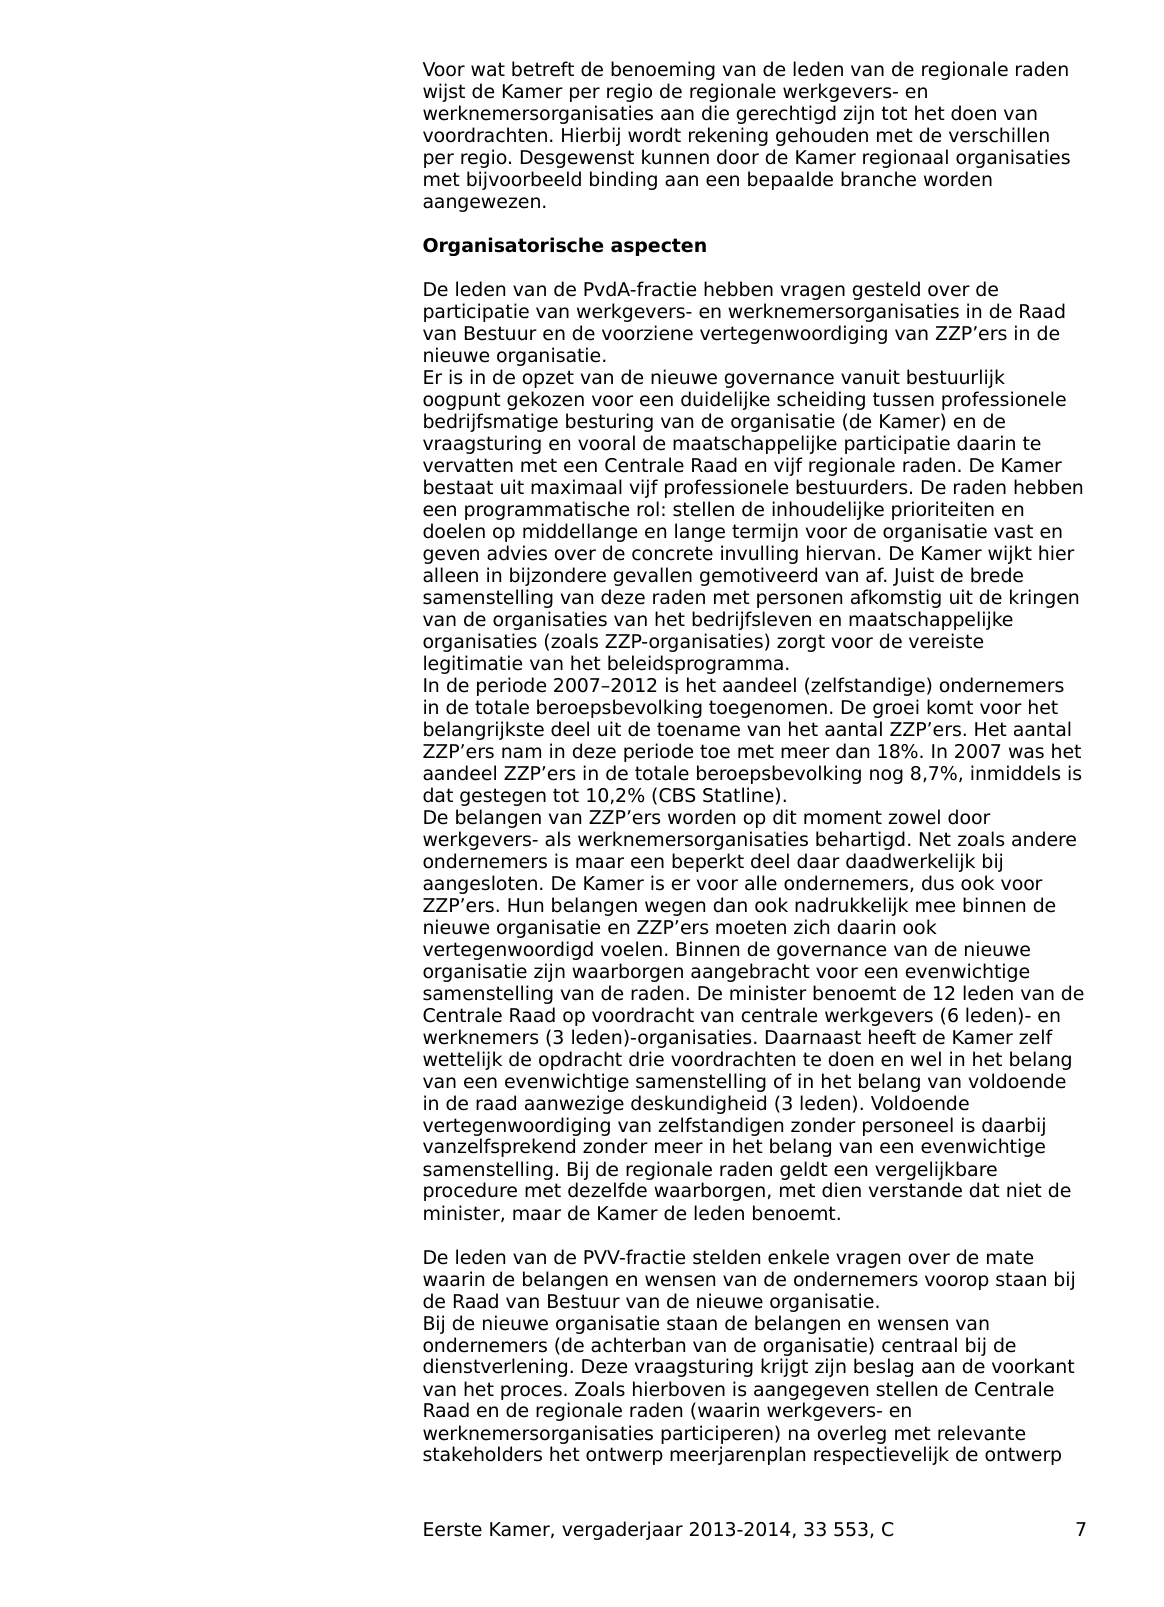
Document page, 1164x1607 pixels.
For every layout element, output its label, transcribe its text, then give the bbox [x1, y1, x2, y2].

text De belangen van ZZP’ers worden op dit moment zowel door werkgevers- als werknemersorganisaties behartigd. Net zoals andere ondernemers is maar een beperkt deel daar daadwerkelijk bij aangesloten. De Kamer is er voor alle ondernemers, dus ook voor ZZP’ers. Hun belangen wegen dan ook nadrukkelijk mee binnen de nieuwe organisatie en ZZP’ers moeten zich daarin ook vertegenwoordigd voelen. Binnen de governance van de nieuwe organisatie zijn waarborgen aangebracht voor een evenwichtige samenstelling van de raden. De minister benoemt de 12 leden van de Centrale Raad op voordracht van centrale werkgevers (6 leden)- en werknemers (3 leden)-organisaties. Daarnaast heeft de Kamer zelf wettelijk de opdracht drie voordrachten te doen en wel in het belang van een evenwichtige samenstelling of in het belang van voldoende in de raad aanwezige deskundigheid (3 leden). Voldoende vertegenwoordiging van zelfstandigen zonder personeel is daarbij vanzelfsprekend zonder meer in het belang van een evenwichtige samenstelling. Bij de regionale raden geldt een vergelijkbare procedure met dezelfde waarborgen, met dien verstande dat niet de minister, maar de Kamer de leden benoemt. [422, 807, 1087, 1224]
text Bij de nieuwe organisatie staan de belangen en wensen van ondernemers (de achterban van de organisatie) centraal bij de dienstverlening. Deze vraagsturing krijgt zijn beslag aan de voorkant van het proces. Zoals hierboven is aangegeven stellen de Centrale Raad en de regionale raden (waarin werkgevers- en werknemersorganisaties participeren) na overleg met relevante stakeholders het ontwerp meerjarenplan respectievelijk de ontwerp [422, 1312, 1087, 1466]
text Er is in de opzet van de nieuwe governance vanuit bestuurlijk oogpunt gekozen voor een duidelijke scheiding tussen professionele bedrijfsmatige besturing van de organisatie (de Kamer) en de vraagsturing en vooral de maatschappelijke participatie daarin te vervatten met een Centrale Raad en vijf regionale raden. De Kamer bestaat uit maximaal vijf professionele bestuurders. De raden hebben een programmatische rol: stellen de inhoudelijke prioriteiten en doelen op middellange en lange termijn voor de organisatie vast en geven advies over de concrete invulling hiervan. De Kamer wijkt hier alleen in bijzondere gevallen gemotiveerd van af. Juist de brede samenstelling van deze raden met personen afkomstig uit de kringen van de organisaties van het bedrijfsleven en maatschappelijke organisaties (zoals ZZP-organisaties) zorgt voor de vereiste legitimatie van het beleidsprogramma. [422, 367, 1087, 675]
text De leden van de PVV-fractie stelden enkele vragen over de mate waarin de belangen en wensen van de ondernemers voorop staan bij de Raad van Bestuur van de nieuwe organisatie. [422, 1247, 1087, 1312]
subtitle Organisatorische aspecten [422, 235, 1087, 257]
text De leden van de PvdA-fractie hebben vragen gesteld over de participatie van werkgevers- en werknemersorganisaties in de Raad van Bestuur en de voorziene vertegenwoordiging van ZZP’ers in de nieuwe organisatie. [422, 279, 1087, 367]
text Voor wat betreft de benoeming van de leden van de regionale raden wijst de Kamer per regio de regionale werkgevers- en werknemersorganisaties aan die gerechtigd zijn tot het doen van voordrachten. Hierbij wordt rekening gehouden met de verschillen per regio. Desgewenst kunnen door de Kamer regionaal organisaties met bijvoorbeeld binding aan een bepaalde branche worden aangewezen. [422, 59, 1087, 213]
text In de periode 2007–2012 is het aandeel (zelfstandige) ondernemers in de totale beroepsbevolking toegenomen. De groei komt voor het belangrijkste deel uit de toename van het aantal ZZP’ers. Het aantal ZZP’ers nam in deze periode toe met meer dan 18%. In 2007 was het aandeel ZZP’ers in de totale beroepsbevolking nog 8,7%, inmiddels is dat gestegen tot 10,2% (CBS Statline). [422, 675, 1087, 807]
